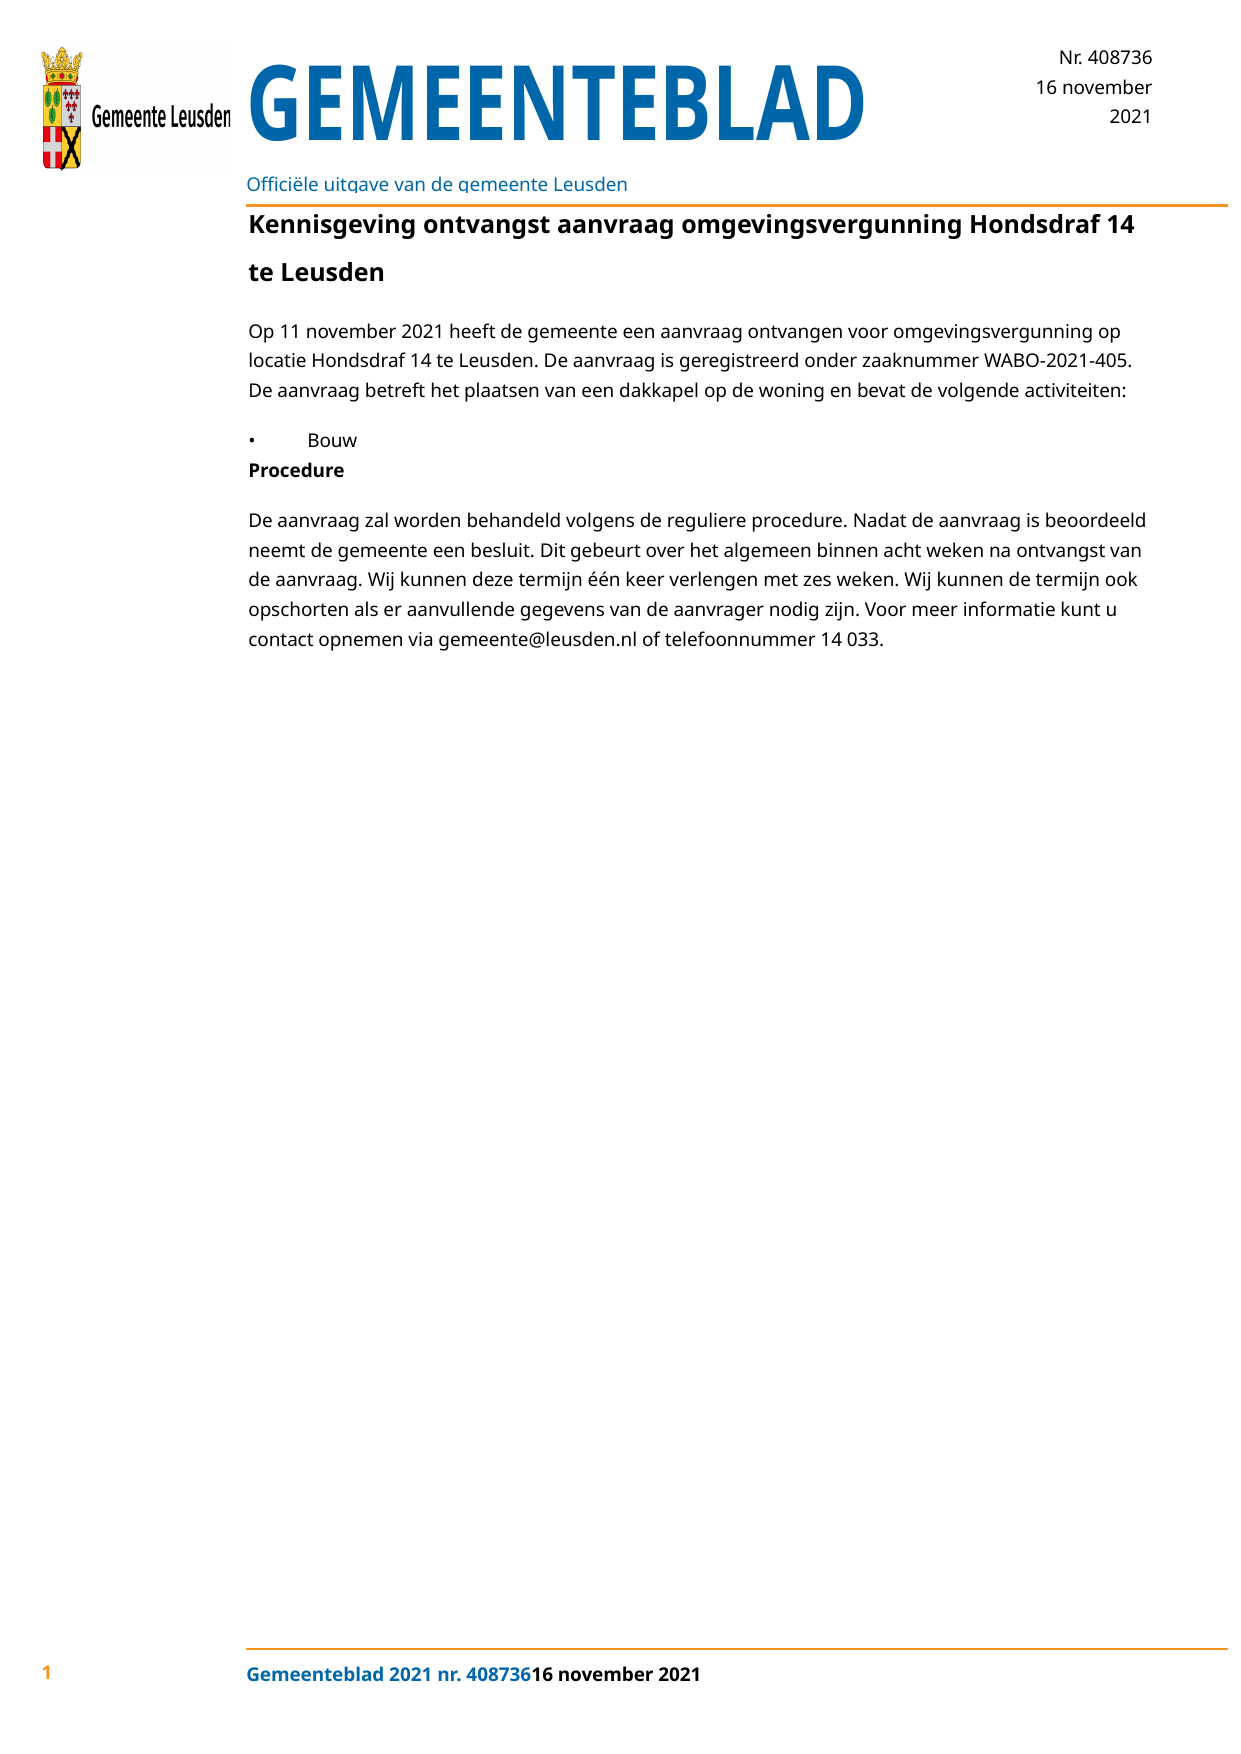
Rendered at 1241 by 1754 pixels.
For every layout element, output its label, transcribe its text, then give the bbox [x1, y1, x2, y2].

text Kennisgeving ontvangst aanvraag omgevingsvergunning Hondsdraf 14 te Leusden [248, 207, 1152, 288]
text De aanvraag zal worden behandeld volgens de reguliere procedure. Nadat de aanvraag is beoordeeld neemt de gemeente een besluit. Dit gebeurt over het algemeen binnen acht weken na ontvangst van de aanvraag. Wij kunnen deze termijn één keer verlengen met zes weken. Wij kunnen de termijn ook opschorten als er aanvullende gegevens van de aanvrager nodig zijn. Voor meer informatie kunt u contact opnemen via gemeente@leusden.nl of telefoonnummer 14 033. [248, 507, 1152, 652]
picture [41, 47, 231, 172]
text Op 11 november 2021 heeft de gemeente een aanvraag ontvangen voor omgevingsvergunning op locatie Hondsdraf 14 te Leusden. De aanvraag is geregistreerd onder zaaknummer WABO-2021-405. De aanvraag betreft het plaatsen van een dakkapel op de woning en bevat de volgende activiteiten: [248, 318, 1152, 403]
text Procedure [248, 457, 1152, 483]
list Bouw [248, 427, 1152, 453]
